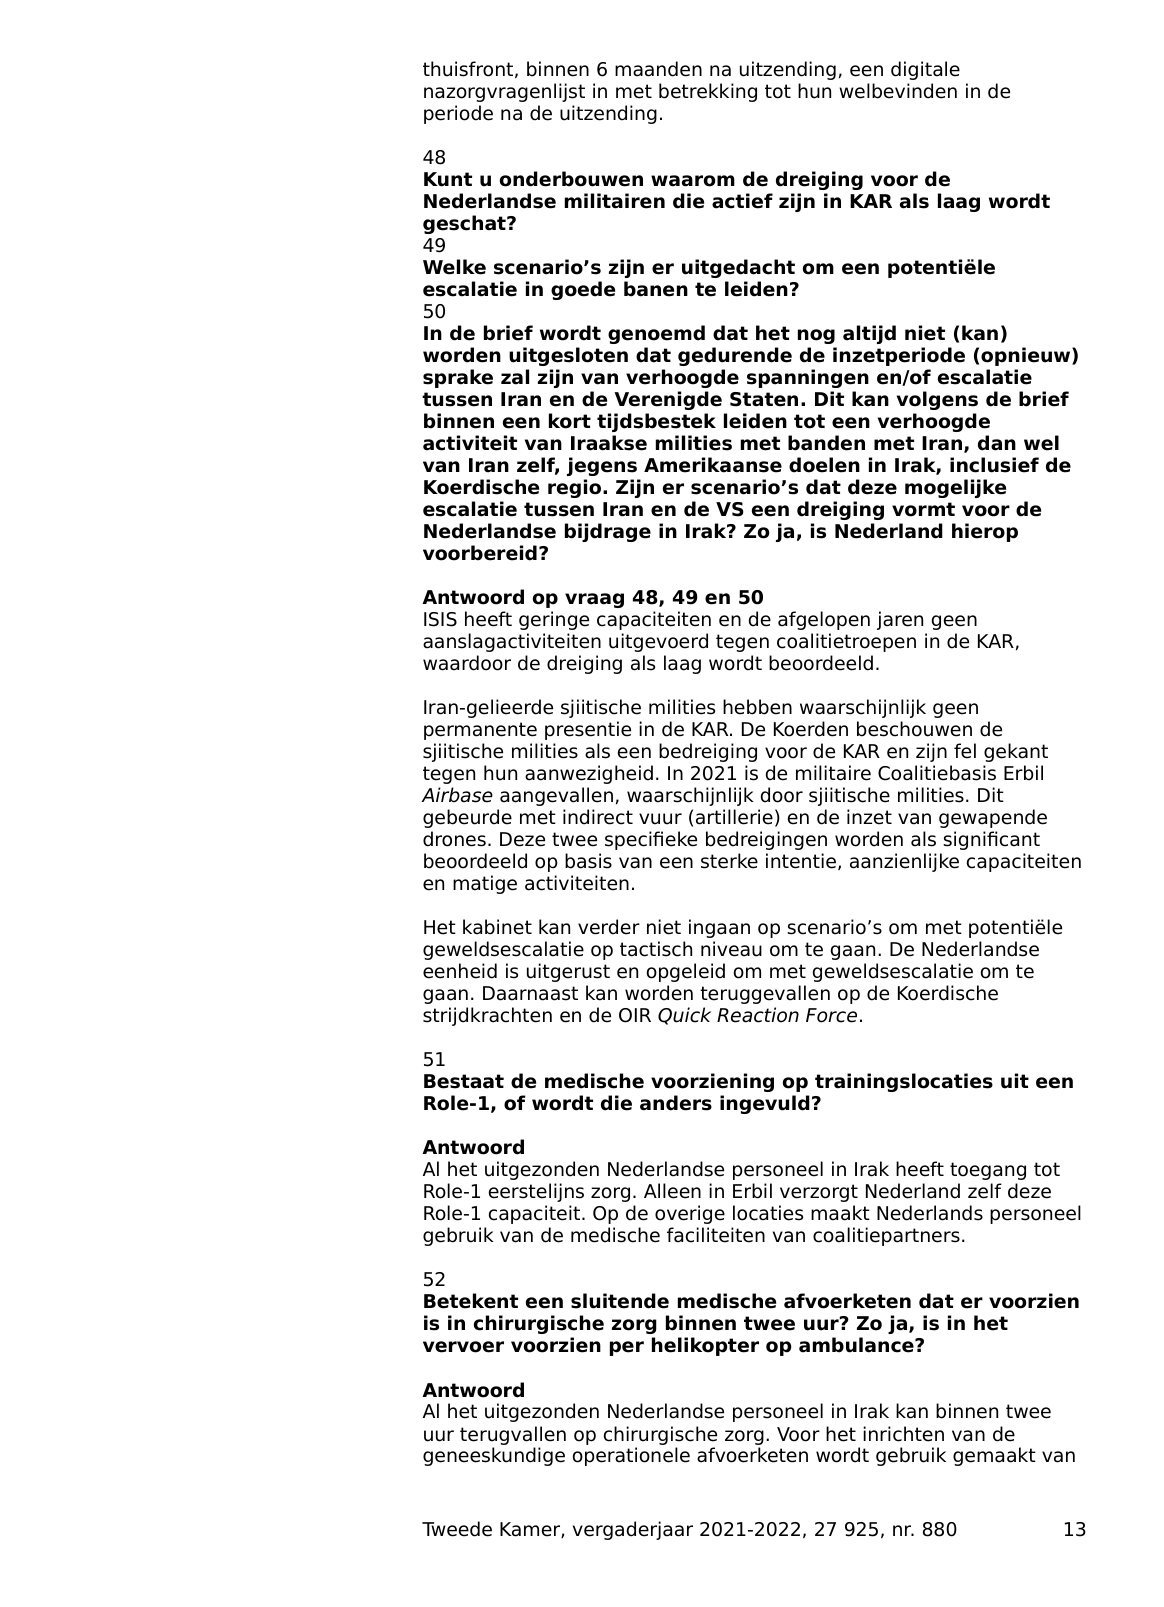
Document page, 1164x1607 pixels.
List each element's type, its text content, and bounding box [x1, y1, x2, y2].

text Al het uitgezonden Nederlandse personeel in Irak heeft toegang tot Role-1 eerstelijns zorg. Alleen in Erbil verzorgt Nederland zelf deze Role-1 capaciteit. Op de overige locaties maakt Nederlands personeel gebruik van de medische faciliteiten van coalitiepartners. [422, 1159, 1087, 1247]
text Kunt u onderbouwen waarom de dreiging voor de Nederlandse militairen die actief zijn in KAR als laag wordt geschat? [422, 169, 1087, 235]
text 50 [422, 301, 1087, 323]
text 49 [422, 235, 1087, 257]
text Het kabinet kan verder niet ingaan op scenario’s om met potentiële geweldsescalatie op tactisch niveau om te gaan. De Nederlandse eenheid is uitgerust en opgeleid om met geweldsescalatie om te gaan. Daarnaast kan worden teruggevallen op de Koerdische strijdkrachten en de OIR Quick Reaction Force. [422, 917, 1087, 1027]
text 48 [422, 147, 1087, 169]
text thuisfront, binnen 6 maanden na uitzending, een digitale nazorgvragenlijst in met betrekking tot hun welbevinden in de periode na de uitzending. [422, 59, 1087, 125]
text 51 [422, 1049, 1087, 1071]
text Antwoord op vraag 48, 49 en 50 [422, 587, 1087, 609]
text Iran-gelieerde sjiitische milities hebben waarschijnlijk geen permanente presentie in de KAR. De Koerden beschouwen de sjiitische milities als een bedreiging voor de KAR en zijn fel gekant tegen hun aanwezigheid. In 2021 is de militaire Coalitiebasis Erbil Airbase aangevallen, waarschijnlijk door sjiitische milities. Dit gebeurde met indirect vuur (artillerie) en de inzet van gewapende drones. Deze twee specifieke bedreigingen worden als significant beoordeeld op basis van een sterke intentie, aanzienlijke capaciteiten en matige activiteiten. [422, 697, 1087, 895]
text 52 [422, 1269, 1087, 1291]
text ISIS heeft geringe capaciteiten en de afgelopen jaren geen aanslagactiviteiten uitgevoerd tegen coalitietroepen in de KAR, waardoor de dreiging als laag wordt beoordeeld. [422, 609, 1087, 675]
text Betekent een sluitende medische afvoerketen dat er voorzien is in chirurgische zorg binnen twee uur? Zo ja, is in het vervoer voorzien per helikopter op ambulance? [422, 1291, 1087, 1357]
text Antwoord [422, 1137, 1087, 1159]
text Bestaat de medische voorziening op trainingslocaties uit een Role-1, of wordt die anders ingevuld? [422, 1071, 1087, 1115]
text Al het uitgezonden Nederlandse personeel in Irak kan binnen twee uur terugvallen op chirurgische zorg. Voor het inrichten van de geneeskundige operationele afvoerketen wordt gebruik gemaakt van [422, 1401, 1087, 1467]
text Antwoord [422, 1379, 1087, 1401]
text In de brief wordt genoemd dat het nog altijd niet (kan) worden uitgesloten dat gedurende de inzetperiode (opnieuw) sprake zal zijn van verhoogde spanningen en/of escalatie tussen Iran en de Verenigde Staten. Dit kan volgens de brief binnen een kort tijdsbestek leiden tot een verhoogde activiteit van Iraakse milities met banden met Iran, dan wel van Iran zelf, jegens Amerikaanse doelen in Irak, inclusief de Koerdische regio. Zijn er scenario’s dat deze mogelijke escalatie tussen Iran en de VS een dreiging vormt voor de Nederlandse bijdrage in Irak? Zo ja, is Nederland hierop voorbereid? [422, 323, 1087, 565]
text Welke scenario’s zijn er uitgedacht om een potentiële escalatie in goede banen te leiden? [422, 257, 1087, 301]
